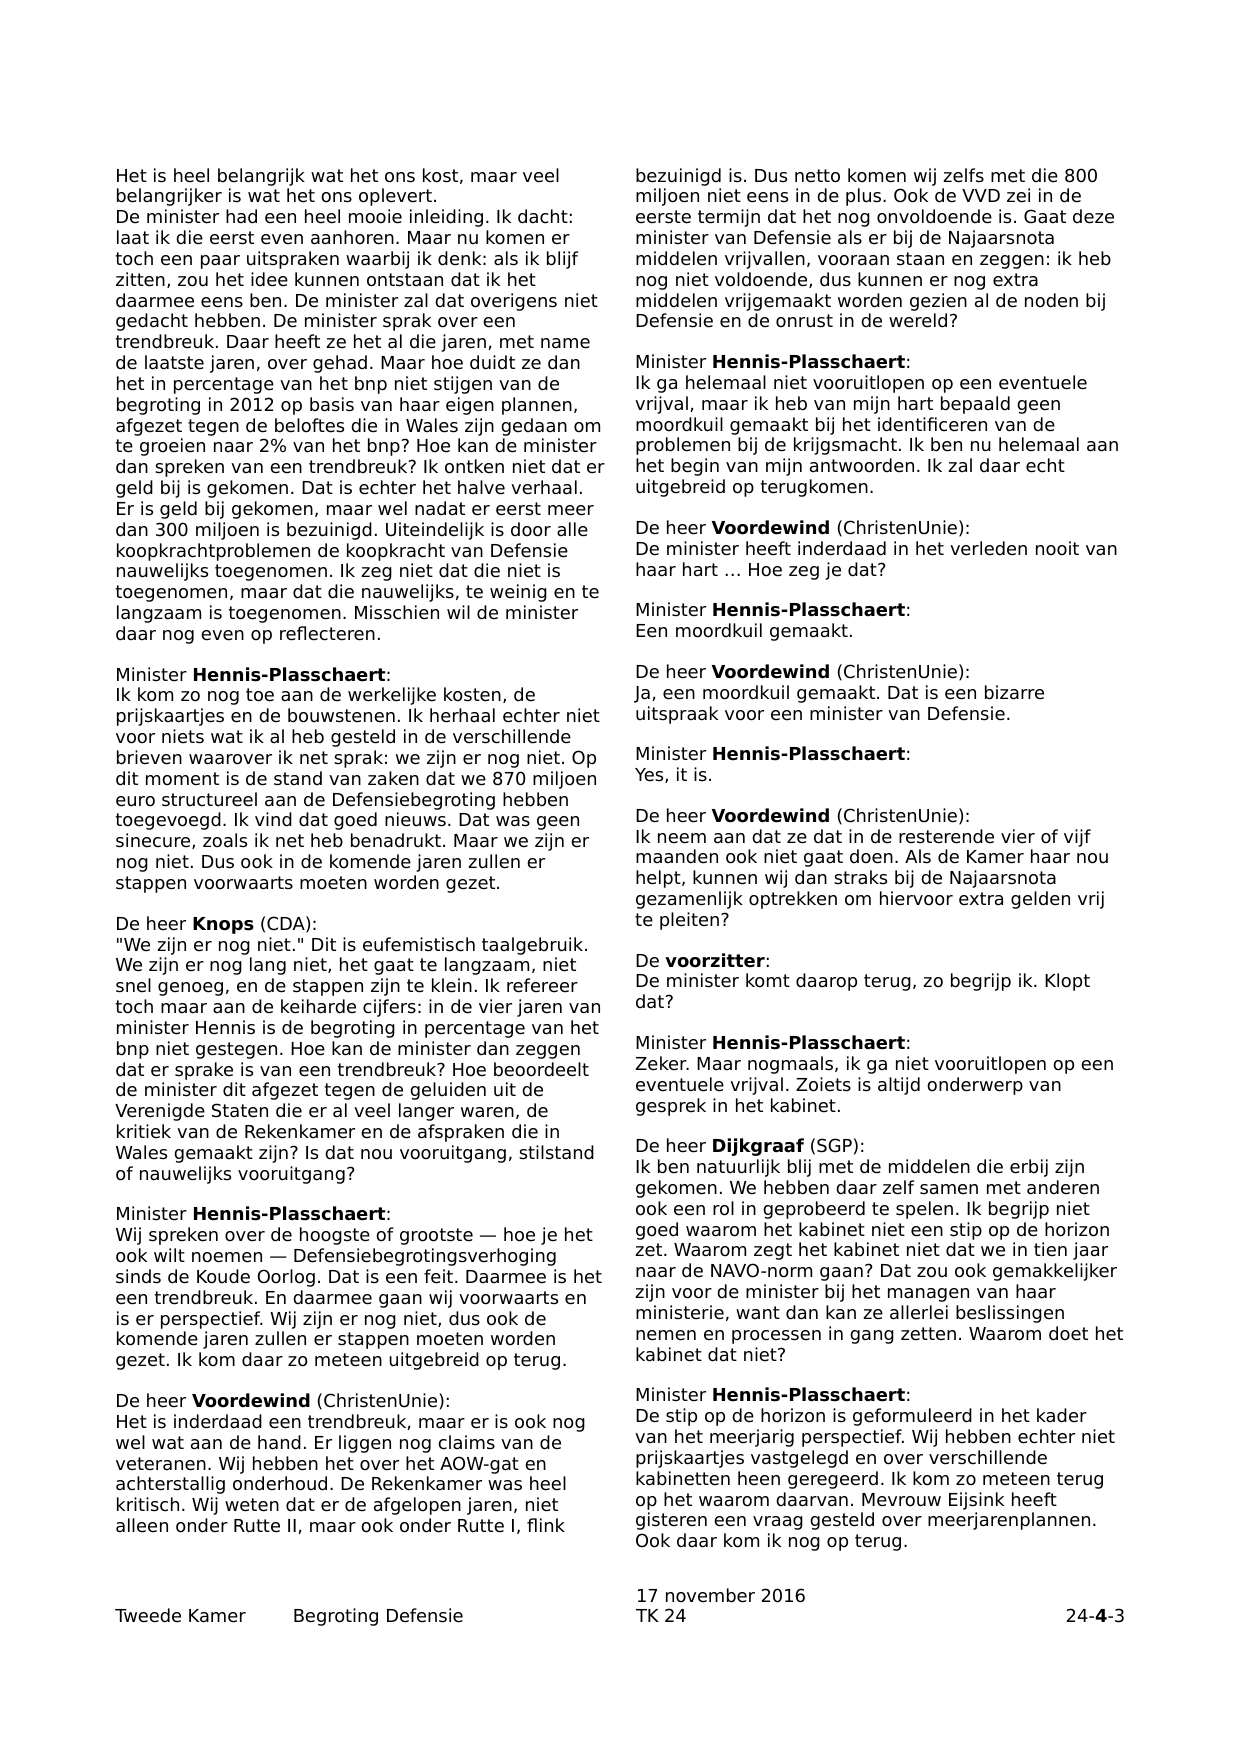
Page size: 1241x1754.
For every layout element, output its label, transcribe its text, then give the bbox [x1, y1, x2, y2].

text De heer Voordewind (ChristenUnie): [635, 662, 1125, 682]
text Yes, it is. [635, 765, 1125, 786]
text Minister Hennis-Plasschaert: [635, 1385, 1125, 1406]
text De heer Voordewind (ChristenUnie): [635, 806, 1125, 826]
text Minister Hennis-Plasschaert: [635, 600, 1125, 621]
text Minister Hennis-Plasschaert: [635, 1033, 1125, 1054]
text Een moordkuil gemaakt. [635, 621, 1125, 642]
text Ik ga helemaal niet vooruitlopen op een eventuele vrijval, maar ik heb van mijn hart bepaald geen moordkuil gemaakt bij het identificeren van de problemen bij de krijgsmacht. Ik ben nu helemaal aan het begin van mijn antwoorden. Ik zal daar echt uitgebreid op terugkomen. [635, 373, 1125, 498]
text Minister Hennis-Plasschaert: [635, 352, 1125, 373]
text Het is inderdaad een trendbreuk, maar er is ook nog wel wat aan de hand. Er liggen nog claims van de veteranen. Wij hebben het over het AOW-gat en achterstallig onderhoud. De Rekenkamer was heel kritisch. Wij weten dat er de afgelopen jaren, niet alleen onder Rutte II, maar ook onder Rutte I, flink [115, 1412, 605, 1537]
text De minister heeft inderdaad in het verleden nooit van haar hart … Hoe zeg je dat? [635, 538, 1125, 580]
text Ik neem aan dat ze dat in de resterende vier of vijf maanden ook niet gaat doen. Als de Kamer haar nou helpt, kunnen wij dan straks bij de Najaarsnota gezamenlijk optrekken om hiervoor extra gelden vrij te pleiten? [635, 826, 1125, 931]
text Ik ben natuurlijk blij met de middelen die erbij zijn gekomen. We hebben daar zelf samen met anderen ook een rol in geprobeerd te spelen. Ik begrijp niet goed waarom het kabinet niet een stip op de horizon zet. Waarom zegt het kabinet niet dat we in tien jaar naar de NAVO-norm gaan? Dat zou ook gemakkelijker zijn voor de minister bij het managen van haar ministerie, want dan kan ze allerlei beslissingen nemen en processen in gang zetten. Waarom doet het kabinet dat niet? [635, 1157, 1125, 1365]
text De stip op de horizon is geformuleerd in het kader van het meerjarig perspectief. Wij hebben echter niet prijskaartjes vastgelegd en over verschillende kabinetten heen geregeerd. Ik kom zo meteen terug op het waarom daarvan. Mevrouw Eijsink heeft gisteren een vraag gesteld over meerjarenplannen. Ook daar kom ik nog op terug. [635, 1406, 1125, 1552]
text Minister Hennis-Plasschaert: [635, 744, 1125, 765]
text De minister komt daarop terug, zo begrijp ik. Klopt dat? [635, 971, 1125, 1013]
text Het is heel belangrijk wat het ons kost, maar veel belangrijker is wat het ons oplevert. [115, 165, 605, 207]
text Ja, een moordkuil gemaakt. Dat is een bizarre uitspraak voor een minister van Defensie. [635, 682, 1125, 724]
text De heer Voordewind (ChristenUnie): [115, 1391, 605, 1412]
text De voorzitter: [635, 951, 1125, 971]
text De heer Voordewind (ChristenUnie): [635, 518, 1125, 538]
text De heer Knops (CDA): [115, 913, 605, 934]
text Ik kom zo nog toe aan de werkelijke kosten, de prijskaartjes en de bouwstenen. Ik herhaal echter niet voor niets wat ik al heb gesteld in de verschillende brieven waarover ik net sprak: we zijn er nog niet. Op dit moment is de stand van zaken dat we 870 miljoen euro structureel aan de Defensiebegroting hebben toegevoegd. Ik vind dat goed nieuws. Dat was geen sinecure, zoals ik net heb benadrukt. Maar we zijn er nog niet. Dus ook in de komende jaren zullen er stappen voorwaarts moeten worden gezet. [115, 685, 605, 893]
text Zeker. Maar nogmaals, ik ga niet vooruitlopen op een eventuele vrijval. Zoiets is altijd onderwerp van gesprek in het kabinet. [635, 1054, 1125, 1116]
text Minister Hennis-Plasschaert: [115, 664, 605, 685]
text "We zijn er nog niet." Dit is eufemistisch taalgebruik. We zijn er nog lang niet, het gaat te langzaam, niet snel genoeg, en de stappen zijn te klein. Ik refereer toch maar aan de keiharde cijfers: in de vier jaren van minister Hennis is de begroting in percentage van het bnp niet gestegen. Hoe kan de minister dan zeggen dat er sprake is van een trendbreuk? Hoe beoordeelt de minister dit afgezet tegen de geluiden uit de Verenigde Staten die er al veel langer waren, de kritiek van de Rekenkamer en de afspraken die in Wales gemaakt zijn? Is dat nou vooruitgang, stilstand of nauwelijks vooruitgang? [115, 934, 605, 1184]
text Minister Hennis-Plasschaert: [115, 1204, 605, 1225]
text De minister had een heel mooie inleiding. Ik dacht: laat ik die eerst even aanhoren. Maar nu komen er toch een paar uitspraken waarbij ik denk: als ik blijf zitten, zou het idee kunnen ontstaan dat ik het daarmee eens ben. De minister zal dat overigens niet gedacht hebben. De minister sprak over een trendbreuk. Daar heeft ze het al die jaren, met name de laatste jaren, over gehad. Maar hoe duidt ze dan het in percentage van het bnp niet stijgen van de begroting in 2012 op basis van haar eigen plannen, afgezet tegen de beloftes die in Wales zijn gedaan om te groeien naar 2% van het bnp? Hoe kan de minister dan spreken van een trendbreuk? Ik ontken niet dat er geld bij is gekomen. Dat is echter het halve verhaal. Er is geld bij gekomen, maar wel nadat er eerst meer dan 300 miljoen is bezuinigd. Uiteindelijk is door alle koopkrachtproblemen de koopkracht van Defensie nauwelijks toegenomen. Ik zeg niet dat die niet is toegenomen, maar dat die nauwelijks, te weinig en te langzaam is toegenomen. Misschien wil de minister daar nog even op reflecteren. [115, 207, 605, 644]
text Wij spreken over de hoogste of grootste — hoe je het ook wilt noemen — Defensiebegrotingsverhoging sinds de Koude Oorlog. Dat is een feit. Daarmee is het een trendbreuk. En daarmee gaan wij voorwaarts en is er perspectief. Wij zijn er nog niet, dus ook de komende jaren zullen er stappen moeten worden gezet. Ik kom daar zo meteen uitgebreid op terug. [115, 1225, 605, 1371]
text bezuinigd is. Dus netto komen wij zelfs met die 800 miljoen niet eens in de plus. Ook de VVD zei in de eerste termijn dat het nog onvoldoende is. Gaat deze minister van Defensie als er bij de Najaarsnota middelen vrijvallen, vooraan staan en zeggen: ik heb nog niet voldoende, dus kunnen er nog extra middelen vrijgemaakt worden gezien al de noden bij Defensie en de onrust in de wereld? [635, 165, 1125, 332]
text De heer Dijkgraaf (SGP): [635, 1136, 1125, 1157]
